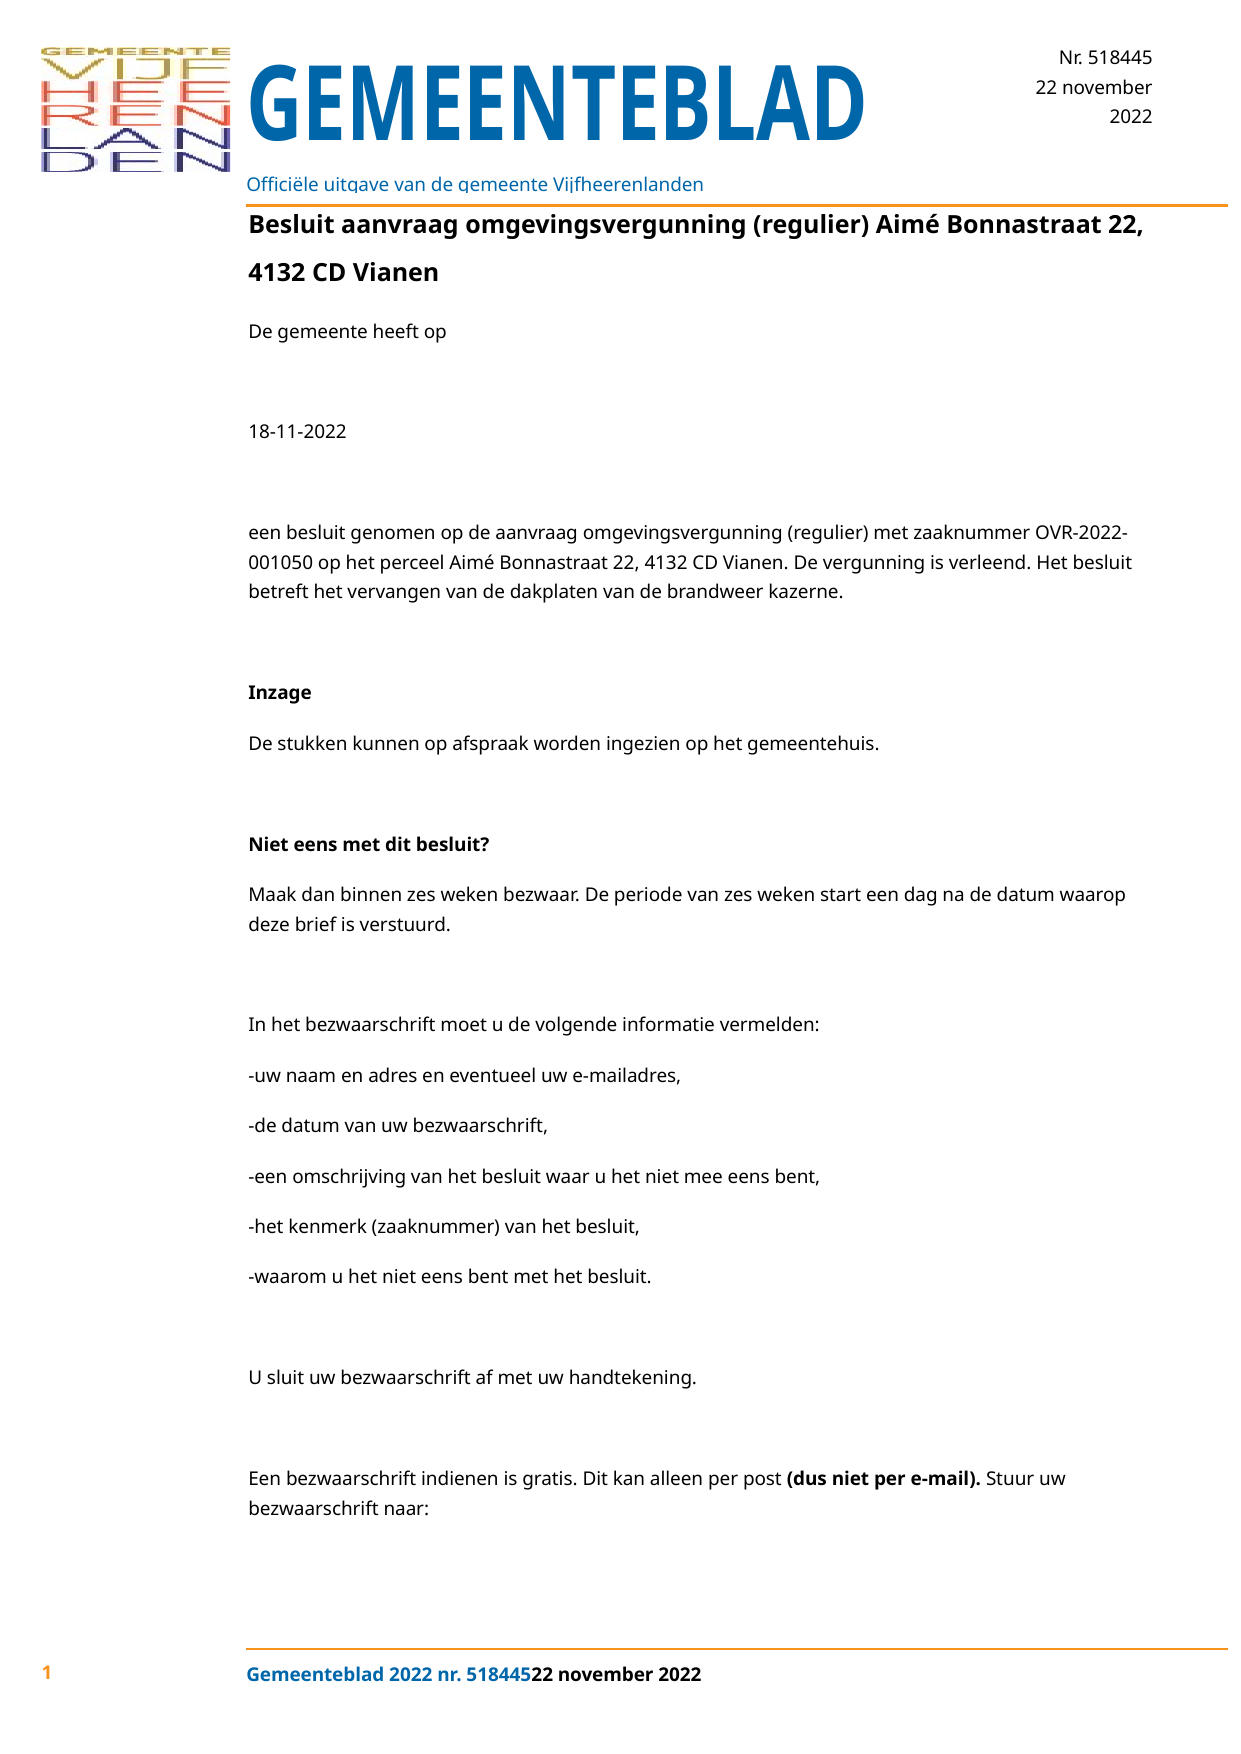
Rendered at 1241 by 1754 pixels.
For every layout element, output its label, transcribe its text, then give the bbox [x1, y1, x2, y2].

text -de datum van uw bezwaarschrift, [248, 1112, 1152, 1138]
text In het bezwaarschrift moet u de volgende informatie vermelden: [248, 1012, 1152, 1037]
text een besluit genomen op de aanvraag omgevingsvergunning (regulier) met zaaknummer OVR-2022-001050 op het perceel Aimé Bonnastraat 22, 4132 CD Vianen. De vergunning is verleend. Het besluit betreft het vervangen van de dakplaten van de brandweer kazerne. [248, 519, 1152, 604]
text -het kenmerk (zaaknummer) van het besluit, [248, 1213, 1152, 1239]
text -waarom u het niet eens bent met het besluit. [248, 1264, 1152, 1289]
text Inzage [248, 679, 1152, 705]
picture [41, 47, 231, 172]
text -uw naam en adres en eventueel uw e-mailadres, [248, 1062, 1152, 1088]
text Besluit aanvraag omgevingsvergunning (regulier) Aimé Bonnastraat 22, 4132 CD Vianen [248, 207, 1152, 288]
text Maak dan binnen zes weken bezwaar. De periode van zes weken start een dag na de datum waarop deze brief is verstuurd. [248, 881, 1152, 937]
text De gemeente heeft op [248, 318, 1152, 344]
text -een omschrijving van het besluit waar u het niet mee eens bent, [248, 1163, 1152, 1189]
text U sluit uw bezwaarschrift af met uw handtekening. [248, 1364, 1152, 1390]
text 18-11-2022 [248, 419, 1152, 444]
text De stukken kunnen op afspraak worden ingezien op het gemeentehuis. [248, 730, 1152, 756]
text Een bezwaarschrift indienen is gratis. Dit kan alleen per post (dus niet per e-mail). Stuur uw bezwaarschrift naar: [248, 1465, 1152, 1521]
text Niet eens met dit besluit? [248, 831, 1152, 857]
